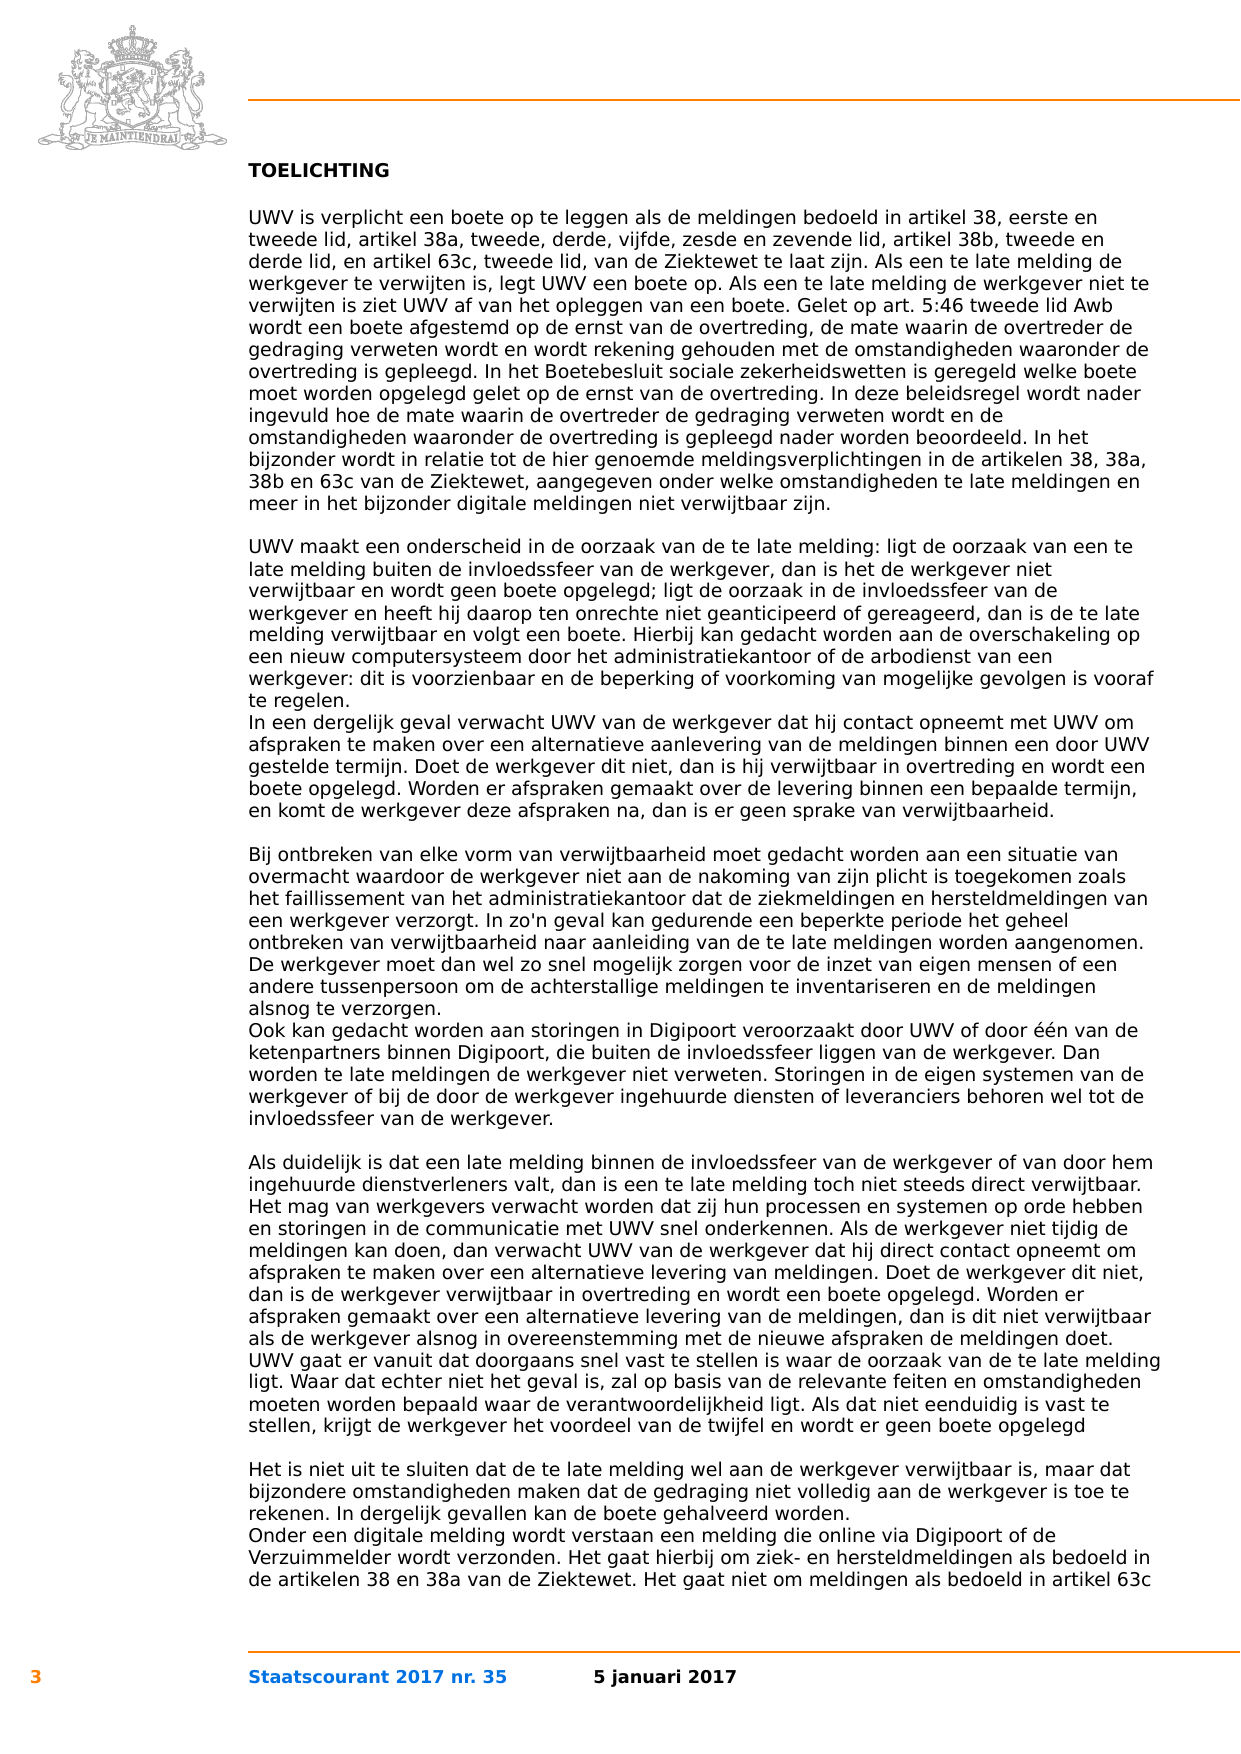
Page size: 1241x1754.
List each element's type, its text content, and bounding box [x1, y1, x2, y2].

picture [38, 25, 227, 150]
text UWV maakt een onderscheid in de oorzaak van de te late melding: ligt de oorzaak van een te late melding buiten de invloedssfeer van de werkgever, dan is het de werkgever niet verwijtbaar en wordt geen boete opgelegd; ligt de oorzaak in de invloedssfeer van de werkgever en heeft hij daarop ten onrechte niet geanticipeerd of gereageerd, dan is de te late melding verwijtbaar en volgt een boete. Hierbij kan gedacht worden aan de overschakeling op een nieuw computersysteem door het administratiekantoor of de arbodienst van een werkgever: dit is voorzienbaar en de beperking of voorkoming van mogelijke gevolgen is vooraf te regelen. [248, 536, 1163, 712]
text Als duidelijk is dat een late melding binnen de invloedssfeer van de werkgever of van door hem ingehuurde dienstverleners valt, dan is een te late melding toch niet steeds direct verwijtbaar. Het mag van werkgevers verwacht worden dat zij hun processen en systemen op orde hebben en storingen in de communicatie met UWV snel onderkennen. Als de werkgever niet tijdig de meldingen kan doen, dan verwacht UWV van de werkgever dat hij direct contact opneemt om afspraken te maken over een alternatieve levering van meldingen. Doet de werkgever dit niet, dan is de werkgever verwijtbaar in overtreding en wordt een boete opgelegd. Worden er afspraken gemaakt over een alternatieve levering van de meldingen, dan is dit niet verwijtbaar als de werkgever alsnog in overeenstemming met de nieuwe afspraken de meldingen doet. [248, 1152, 1163, 1349]
text UWV is verplicht een boete op te leggen als de meldingen bedoeld in artikel 38, eerste en tweede lid, artikel 38a, tweede, derde, vijfde, zesde en zevende lid, artikel 38b, tweede en derde lid, en artikel 63c, tweede lid, van de Ziektewet te laat zijn. Als een te late melding de werkgever te verwijten is, legt UWV een boete op. Als een te late melding de werkgever niet te verwijten is ziet UWV af van het opleggen van een boete. Gelet op art. 5:46 tweede lid Awb wordt een boete afgestemd op de ernst van de overtreding, de mate waarin de overtreder de gedraging verweten wordt en wordt rekening gehouden met de omstandigheden waaronder de overtreding is gepleegd. In het Boetebesluit sociale zekerheidswetten is geregeld welke boete moet worden opgelegd gelet op de ernst van de overtreding. In deze beleidsregel wordt nader ingevuld hoe de mate waarin de overtreder de gedraging verweten wordt en de omstandigheden waaronder de overtreding is gepleegd nader worden beoordeeld. In het bijzonder wordt in relatie tot de hier genoemde meldingsverplichtingen in de artikelen 38, 38a, 38b en 63c van de Ziektewet, aangegeven onder welke omstandigheden te late meldingen en meer in het bijzonder digitale meldingen niet verwijtbaar zijn. [248, 207, 1163, 514]
text Onder een digitale melding wordt verstaan een melding die online via Digipoort of de Verzuimmelder wordt verzonden. Het gaat hierbij om ziek- en hersteldmeldingen als bedoeld in de artikelen 38 en 38a van de Ziektewet. Het gaat niet om meldingen als bedoeld in artikel 63c [248, 1525, 1163, 1591]
text UWV gaat er vanuit dat doorgaans snel vast te stellen is waar de oorzaak van de te late melding ligt. Waar dat echter niet het geval is, zal op basis van de relevante feiten en omstandigheden moeten worden bepaald waar de verantwoordelijkheid ligt. Als dat niet eenduidig is vast te stellen, krijgt de werkgever het voordeel van de twijfel en wordt er geen boete opgelegd [248, 1349, 1163, 1437]
text Het is niet uit te sluiten dat de te late melding wel aan de werkgever verwijtbaar is, maar dat bijzondere omstandigheden maken dat de gedraging niet volledig aan de werkgever is toe te rekenen. In dergelijk gevallen kan de boete gehalveerd worden. [248, 1459, 1163, 1525]
text Bij ontbreken van elke vorm van verwijtbaarheid moet gedacht worden aan een situatie van overmacht waardoor de werkgever niet aan de nakoming van zijn plicht is toegekomen zoals het faillissement van het administratiekantoor dat de ziekmeldingen en hersteldmeldingen van een werkgever verzorgt. In zo'n geval kan gedurende een beperkte periode het geheel ontbreken van verwijtbaarheid naar aanleiding van de te late meldingen worden aangenomen. De werkgever moet dan wel zo snel mogelijk zorgen voor de inzet van eigen mensen of een andere tussenpersoon om de achterstallige meldingen te inventariseren en de meldingen alsnog te verzorgen. [248, 844, 1163, 1020]
subtitle TOELICHTING [248, 160, 1163, 182]
text Ook kan gedacht worden aan storingen in Digipoort veroorzaakt door UWV of door één van de ketenpartners binnen Digipoort, die buiten de invloedssfeer liggen van de werkgever. Dan worden te late meldingen de werkgever niet verweten. Storingen in de eigen systemen van de werkgever of bij de door de werkgever ingehuurde diensten of leveranciers behoren wel tot de invloedssfeer van de werkgever. [248, 1020, 1163, 1130]
text In een dergelijk geval verwacht UWV van de werkgever dat hij contact opneemt met UWV om afspraken te maken over een alternatieve aanlevering van de meldingen binnen een door UWV gestelde termijn. Doet de werkgever dit niet, dan is hij verwijtbaar in overtreding en wordt een boete opgelegd. Worden er afspraken gemaakt over de levering binnen een bepaalde termijn, en komt de werkgever deze afspraken na, dan is er geen sprake van verwijtbaarheid. [248, 712, 1163, 822]
